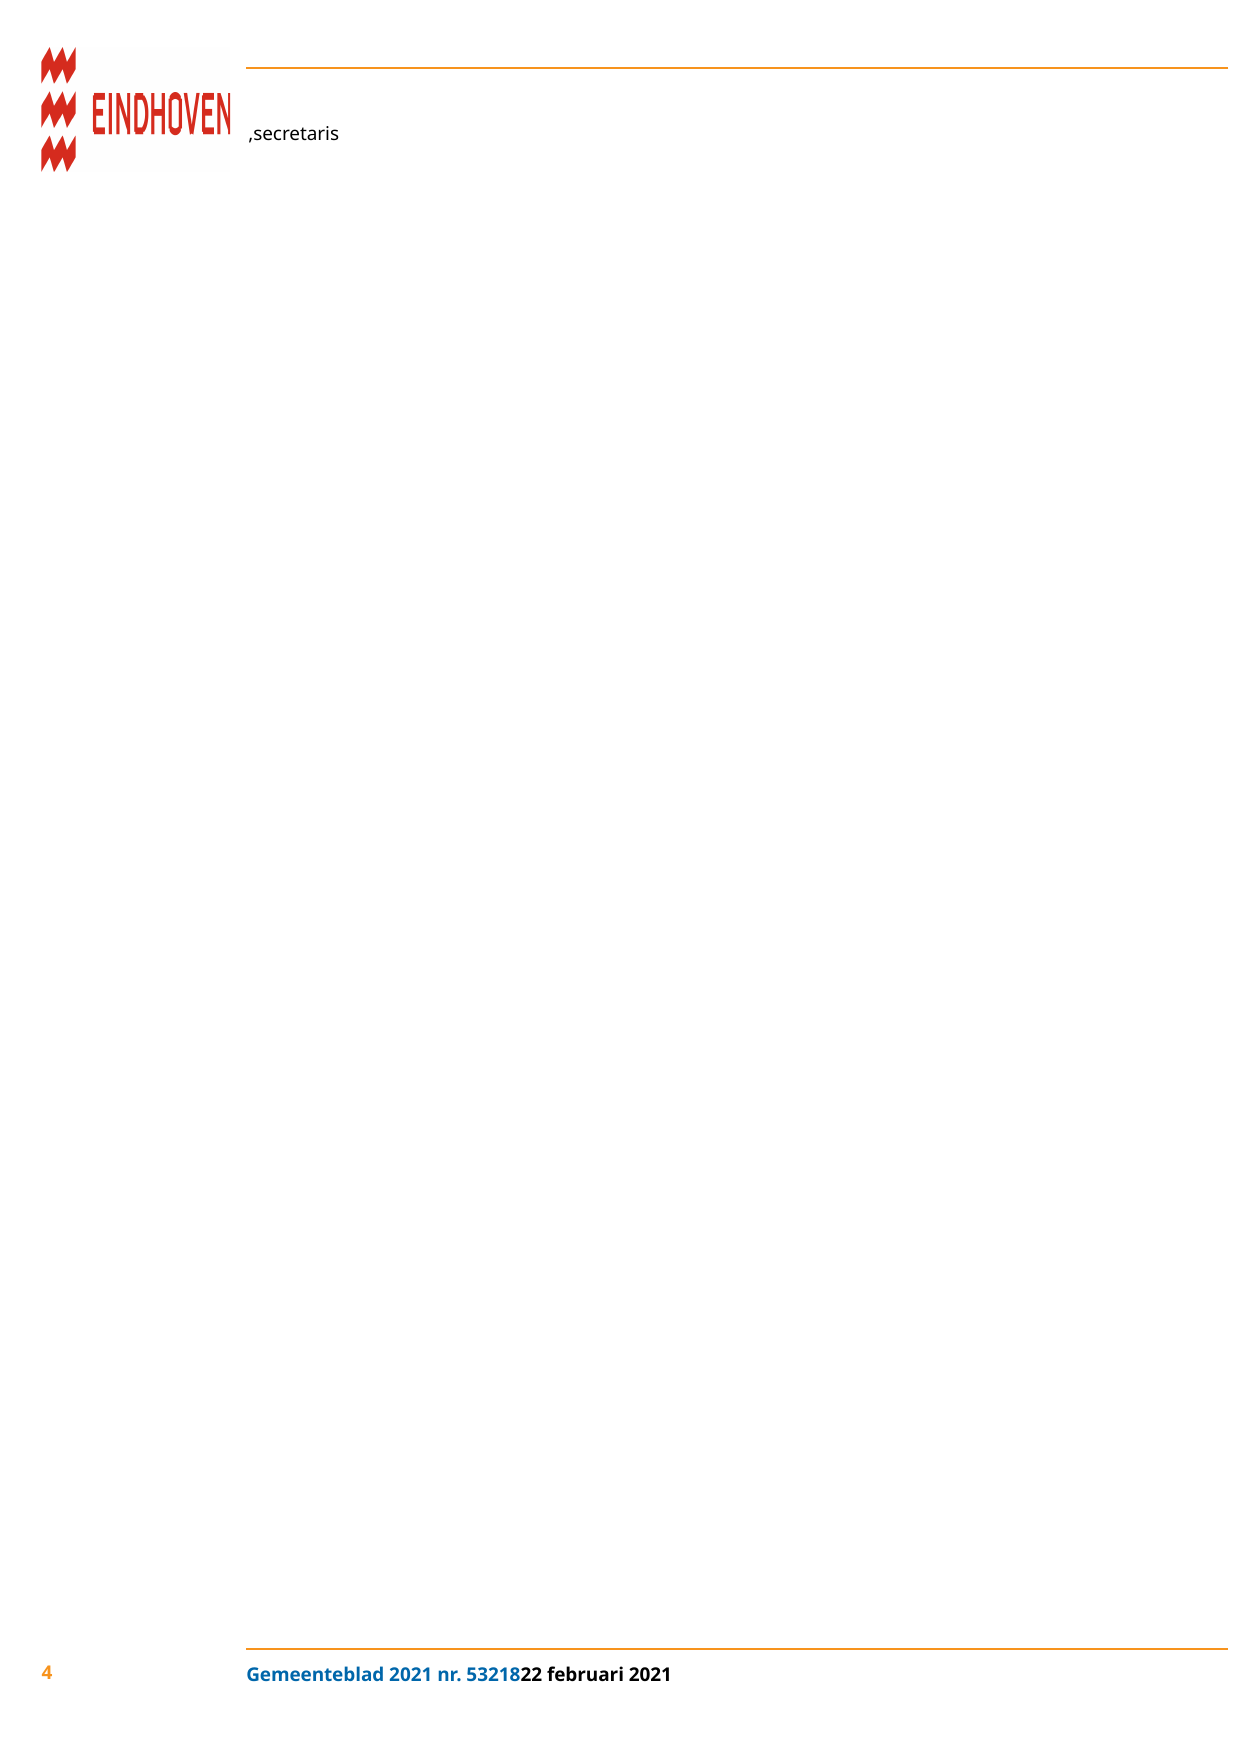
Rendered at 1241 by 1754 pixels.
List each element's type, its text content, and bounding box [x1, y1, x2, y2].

text ,secretaris [248, 121, 1152, 146]
picture [41, 47, 231, 172]
